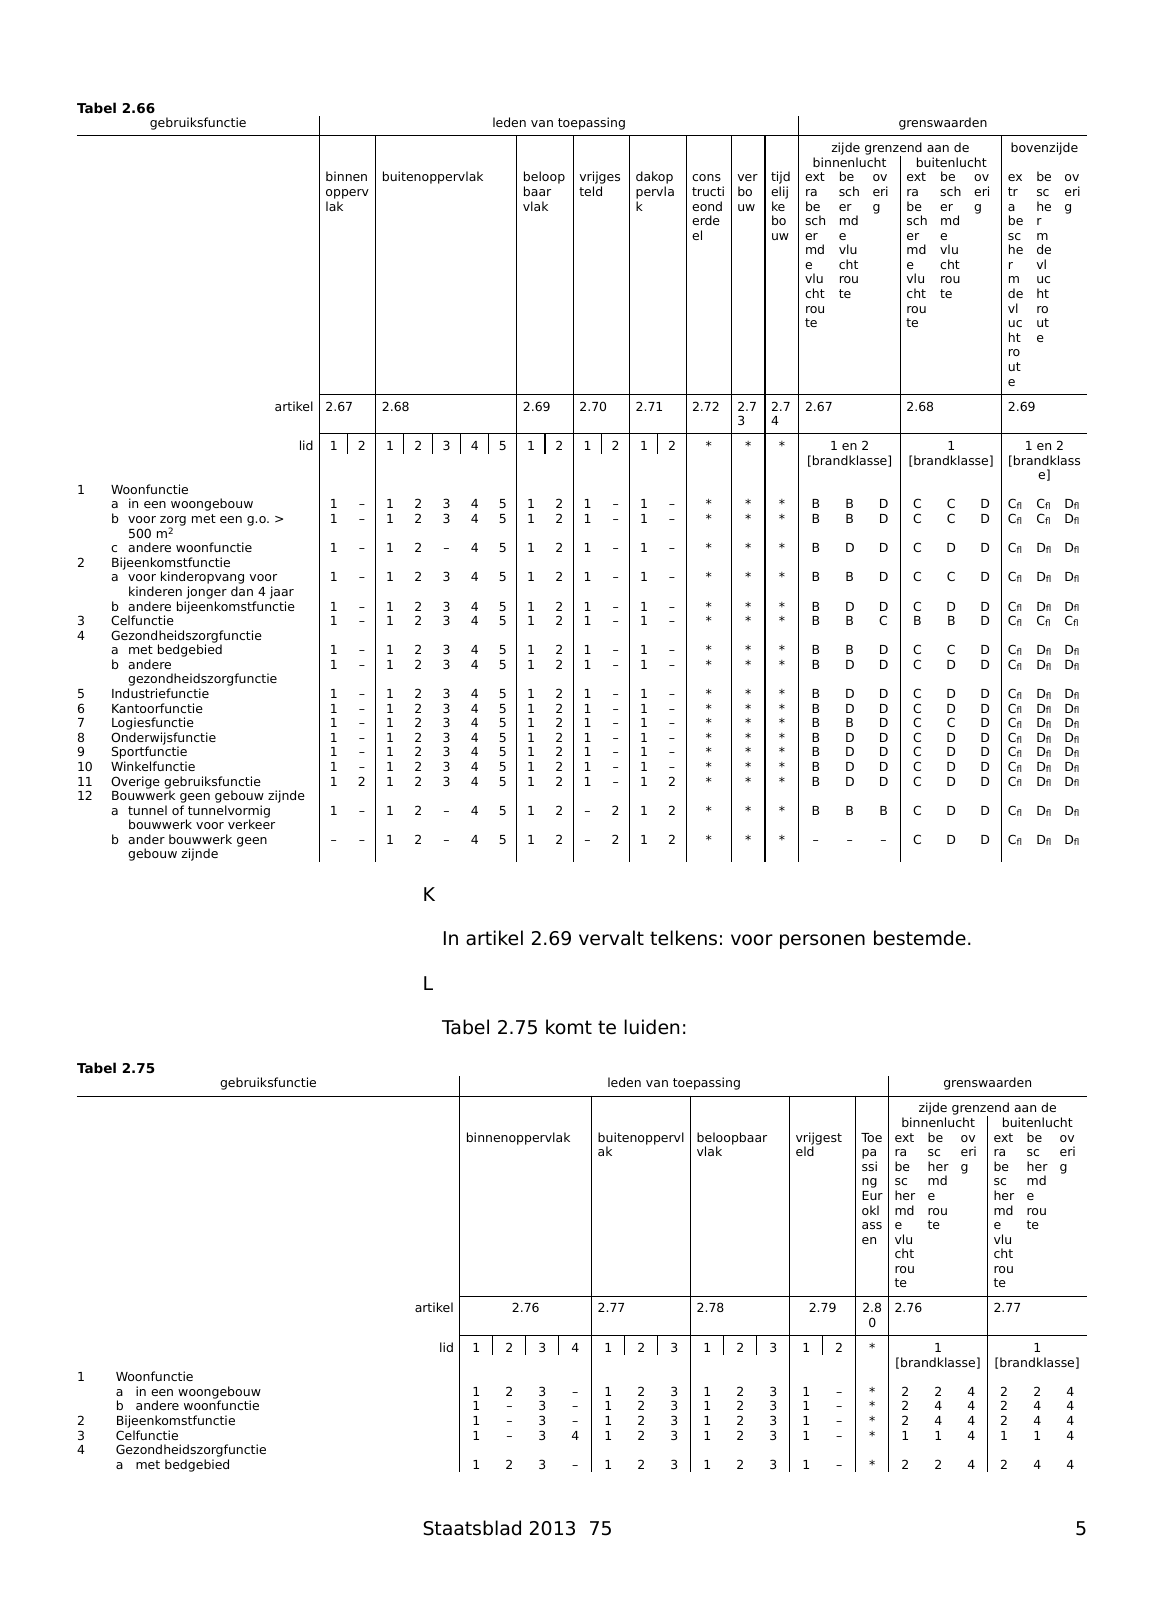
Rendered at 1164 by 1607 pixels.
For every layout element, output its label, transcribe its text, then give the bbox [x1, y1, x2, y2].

table_cell [934, 629, 968, 643]
table_cell * [766, 833, 798, 862]
table_cell [320, 454, 347, 483]
table_cell * [856, 1428, 888, 1443]
table_cell 2 [493, 1336, 525, 1355]
table_cell constructieonderdeel [687, 170, 731, 394]
table_cell [526, 1370, 558, 1384]
table_cell [brandklasse] [988, 1355, 1087, 1370]
table_cell [691, 1097, 723, 1116]
table_cell overig [968, 170, 1001, 394]
table_cell C [901, 512, 934, 541]
table_cell B [799, 570, 832, 599]
table_cell 1 [376, 833, 404, 862]
table_cell 1 [574, 600, 601, 614]
table_cell 5 [489, 614, 516, 629]
table_cell 2 [545, 614, 573, 629]
table_cell [brandklasse] [1002, 454, 1087, 483]
table_cell Dfl [1058, 716, 1087, 731]
table_cell buitenlucht [988, 1116, 1087, 1130]
table_cell a [105, 498, 122, 512]
table_cell [630, 136, 658, 156]
table_cell leden van toepassing [460, 1076, 888, 1096]
table_cell 4 [460, 804, 488, 833]
table_cell 4 [460, 687, 488, 702]
table_cell 1 [460, 1458, 492, 1472]
table_cell – [601, 716, 629, 731]
table_cell Toepassing Euroklassen [856, 1130, 888, 1296]
table_cell D [968, 614, 1001, 629]
table_cell 1 [592, 1336, 624, 1355]
table_cell [348, 454, 375, 483]
table_cell B [833, 643, 866, 658]
table_cell 1 [517, 643, 545, 658]
table_cell [489, 136, 516, 156]
table_cell [889, 1370, 921, 1384]
table_cell [934, 483, 968, 497]
table_cell B [799, 804, 832, 833]
table_cell 4 [460, 702, 488, 716]
table_cell [968, 483, 1001, 497]
table_cell 3 [526, 1336, 558, 1355]
table_cell 9 [77, 745, 105, 760]
table_cell [799, 556, 832, 570]
table_cell 3 [756, 1385, 789, 1399]
table_cell andere gezondheidszorgfunctie [122, 658, 319, 687]
table_cell – [658, 716, 686, 731]
table_cell 2 [545, 541, 573, 556]
table_cell [320, 556, 347, 570]
table_cell 1 [630, 600, 658, 614]
table_cell Logiesfunctie [105, 716, 319, 731]
table_cell [432, 454, 460, 483]
table_cell [625, 1443, 657, 1457]
table_cell C [901, 745, 934, 760]
table_cell D [866, 658, 900, 687]
table_cell B [901, 614, 934, 629]
table_cell Woonfunctie [105, 483, 319, 497]
table_cell Dfl [1030, 541, 1058, 556]
table_cell 2 [823, 1336, 855, 1355]
table_cell 1 [691, 1399, 723, 1414]
table_cell * [856, 1399, 888, 1414]
table_cell [130, 1116, 459, 1130]
table_cell Cfl [1002, 498, 1030, 512]
table_cell 5 [489, 745, 516, 760]
table_cell – [601, 570, 629, 599]
table_cell * [766, 775, 798, 789]
table_cell 2 [545, 716, 573, 731]
table_cell * [766, 731, 798, 745]
table_cell 5 [489, 687, 516, 702]
table_cell [687, 556, 731, 570]
table_cell beschermde route [1020, 1130, 1053, 1296]
table_cell 5 [489, 512, 516, 541]
table_cell * [732, 745, 764, 760]
table_cell Dfl [1030, 658, 1058, 687]
table_cell 3 [756, 1399, 789, 1414]
table_cell C [901, 498, 934, 512]
table_cell [376, 136, 404, 156]
table_cell [724, 1443, 756, 1457]
table_cell C [901, 804, 934, 833]
table_cell 3 [432, 600, 460, 614]
table_cell 4 [460, 745, 488, 760]
table_cell B [799, 760, 832, 774]
table_cell 2.78 [691, 1297, 789, 1335]
table_cell – [574, 833, 601, 862]
table_cell [1030, 629, 1058, 643]
table_cell [1030, 483, 1058, 497]
table_cell 2.70 [574, 395, 629, 433]
table_cell [856, 1355, 888, 1370]
table_cell 2.68 [376, 395, 516, 433]
table_cell a [110, 1385, 129, 1399]
table_cell D [866, 600, 900, 614]
text K [422, 884, 1087, 906]
table_cell [732, 556, 764, 570]
table_cell 2.69 [1002, 395, 1087, 433]
table_cell * [687, 716, 731, 731]
table_cell 12 [77, 789, 105, 804]
table_cell [545, 629, 573, 643]
table_cell – [348, 614, 375, 629]
table_cell 4 [1054, 1385, 1087, 1399]
table_cell beschermde vluchtroute [833, 170, 866, 394]
table_cell 1 [320, 775, 347, 789]
table_cell 2 [545, 745, 573, 760]
table_cell dakoppervlak [630, 170, 686, 394]
table_cell [901, 483, 934, 497]
table_cell 4 [955, 1385, 987, 1399]
table_cell [493, 1355, 526, 1370]
table_cell [545, 483, 573, 497]
text L [422, 972, 1087, 994]
table_cell * [766, 512, 798, 541]
table_cell * [732, 731, 764, 745]
table_cell [320, 629, 347, 643]
table_cell 2 [601, 833, 629, 862]
table_cell beschermde route [921, 1130, 954, 1296]
table_cell 1 en 2 [1002, 434, 1087, 454]
table_cell Overige gebruiksfunctie [105, 775, 319, 789]
table_cell voor zorg met een g.o. > 500 m2 [122, 512, 319, 541]
table_cell Dfl [1058, 643, 1087, 658]
table_cell Celfunctie [110, 1428, 459, 1443]
table_cell Sportfunctie [105, 745, 319, 760]
table_cell 2 [493, 1385, 526, 1399]
table_cell * [732, 702, 764, 716]
table_cell D [968, 760, 1001, 774]
table_cell [77, 570, 105, 599]
table_cell 1 [320, 541, 347, 556]
table_cell 1 [320, 687, 347, 702]
table_cell [1058, 789, 1087, 804]
table_cell [105, 433, 122, 454]
table_cell 2 [404, 570, 432, 599]
table_cell Dfl [1030, 760, 1058, 774]
text Tabel 2.75 komt te luiden: [422, 1017, 1087, 1039]
table_cell [732, 483, 764, 497]
table_cell 1 [517, 658, 545, 687]
table_cell 5 [489, 833, 516, 862]
table_cell [601, 156, 629, 170]
table_cell * [732, 434, 764, 454]
table_cell [559, 1116, 591, 1130]
table_cell [687, 136, 731, 156]
table_cell [404, 789, 432, 804]
table_cell [592, 1097, 624, 1116]
table_cell – [601, 541, 629, 556]
table_cell – [348, 541, 375, 556]
table_cell [691, 1116, 723, 1130]
table_cell * [687, 434, 731, 454]
table_cell [517, 454, 545, 483]
table_cell – [559, 1414, 591, 1428]
table_cell B [833, 716, 866, 731]
table_cell – [348, 600, 375, 614]
table_cell Cfl [1002, 512, 1030, 541]
table_cell extra beschermde vluchtroute [889, 1130, 921, 1296]
table_cell [404, 483, 432, 497]
table_cell Woonfunctie [110, 1370, 459, 1384]
table_cell 1 [574, 570, 601, 599]
table_cell 1 [691, 1428, 723, 1443]
table_cell * [766, 745, 798, 760]
table_cell [432, 156, 460, 170]
table_cell [489, 454, 516, 483]
table_cell [756, 1097, 789, 1116]
table_cell Cfl [1002, 541, 1030, 556]
table_cell D [968, 600, 1001, 614]
table_cell [122, 156, 319, 170]
table_cell Dfl [1058, 760, 1087, 774]
table_cell 1 en 2 [799, 434, 900, 454]
table_cell 7 [77, 716, 105, 731]
table_cell D [833, 702, 866, 716]
table_cell – [348, 687, 375, 702]
table_cell – [348, 498, 375, 512]
table_cell 2 [493, 1458, 526, 1472]
table_cell * [766, 716, 798, 731]
table_cell [545, 156, 573, 170]
table_cell 1 [630, 775, 658, 789]
table_cell B [799, 600, 832, 614]
table_cell 2 [545, 498, 573, 512]
table_cell 1 [630, 498, 658, 512]
table_cell 3 [756, 1414, 789, 1428]
table_cell * [766, 541, 798, 556]
table_cell – [348, 512, 375, 541]
table_cell – [601, 731, 629, 745]
table_cell Cfl [1002, 833, 1030, 862]
table_cell [460, 156, 488, 170]
table_cell [799, 483, 832, 497]
table_cell – [493, 1414, 526, 1428]
table_cell * [732, 600, 764, 614]
table_cell [320, 136, 347, 156]
table_cell 2 [724, 1336, 756, 1355]
table_cell [brandklasse] [889, 1355, 987, 1370]
table_cell met bedgebied [122, 643, 319, 658]
table_cell [460, 1097, 492, 1116]
table_cell 1 [630, 687, 658, 702]
table_cell C [901, 570, 934, 599]
table_cell Dfl [1058, 775, 1087, 789]
table_cell B [799, 614, 832, 629]
table_cell 5 [489, 760, 516, 774]
table_cell – [658, 643, 686, 658]
table_cell [348, 629, 375, 643]
table_cell [630, 556, 658, 570]
table_cell 2.71 [630, 395, 686, 433]
table_cell [856, 1443, 888, 1457]
table_cell * [766, 804, 798, 833]
table_cell 1 [574, 731, 601, 745]
table_cell * [766, 702, 798, 716]
table_cell B [833, 512, 866, 541]
table_cell Cfl [1002, 687, 1030, 702]
table_cell Gezondheidszorgfunctie [110, 1443, 459, 1457]
table_cell Dfl [1058, 658, 1087, 687]
table_cell * [732, 512, 764, 541]
table_cell 1 [574, 498, 601, 512]
table_cell D [866, 687, 900, 702]
table_cell [376, 156, 404, 170]
table_cell [110, 1097, 129, 1116]
table_cell lid [122, 433, 319, 454]
table_cell * [766, 498, 798, 512]
table_cell 3 [658, 1385, 690, 1399]
table_cell [77, 454, 105, 483]
table_cell D [968, 512, 1001, 541]
table_cell [320, 483, 347, 497]
table_cell gebruiksfunctie [77, 1076, 459, 1096]
table_cell [766, 136, 798, 156]
table_cell 3 [658, 1428, 690, 1443]
table_cell D [934, 731, 968, 745]
table_cell D [833, 745, 866, 760]
table_cell overig [1054, 1130, 1087, 1296]
table_cell [404, 556, 432, 570]
table_cell 1 [630, 658, 658, 687]
table_cell 3 [658, 1458, 690, 1472]
table_cell 1 [592, 1385, 624, 1399]
table_cell Dfl [1058, 600, 1087, 614]
table_cell D [968, 541, 1001, 556]
table_cell [766, 556, 798, 570]
table_cell 2.68 [901, 395, 1001, 433]
table_cell 2 [404, 833, 432, 862]
table_cell 2.73 [732, 395, 764, 433]
table_cell [658, 556, 686, 570]
table_cell 4 [460, 498, 488, 512]
table_cell [790, 1355, 822, 1370]
table_cell 4 [460, 716, 488, 731]
table_cell – [658, 541, 686, 556]
table_cell [1030, 156, 1058, 170]
table_cell [724, 1116, 756, 1130]
table_cell [574, 136, 601, 156]
table_cell andere bijeenkomstfunctie [122, 600, 319, 614]
table_cell 2.69 [517, 395, 573, 433]
table_cell [724, 1355, 756, 1370]
table_cell 1 [517, 833, 545, 862]
table_cell [1020, 1443, 1053, 1457]
table_cell [105, 170, 122, 394]
table_cell 5 [489, 541, 516, 556]
table_cell Industriefunctie [105, 687, 319, 702]
table_cell * [766, 687, 798, 702]
table_cell Cfl [1002, 600, 1030, 614]
table_cell 2 [348, 434, 375, 454]
table_cell – [823, 1428, 855, 1443]
table_cell * [732, 833, 764, 862]
table_cell [988, 1443, 1020, 1457]
table_cell bovenzijde [1002, 136, 1087, 156]
table_cell C [901, 775, 934, 789]
table_cell D [866, 775, 900, 789]
table_cell [489, 483, 516, 497]
table_cell artikel [130, 1296, 459, 1335]
table_cell 1 [630, 614, 658, 629]
table_cell 2 [545, 702, 573, 716]
table_cell 2 [77, 556, 105, 570]
table_cell [432, 556, 460, 570]
table_cell * [687, 702, 731, 716]
table_cell * [856, 1336, 888, 1355]
table_cell 3 [432, 512, 460, 541]
table_cell 5 [489, 570, 516, 599]
table_cell * [766, 760, 798, 774]
table_cell Cfl [1002, 745, 1030, 760]
table_cell Cfl [1002, 658, 1030, 687]
table_cell [658, 483, 686, 497]
table_cell 1 [320, 760, 347, 774]
table_cell [756, 1443, 789, 1457]
table_cell – [348, 658, 375, 687]
table_cell [376, 556, 404, 570]
table_cell [110, 1335, 129, 1355]
table_cell [432, 789, 460, 804]
table_cell * [687, 833, 731, 862]
table_cell 1 [790, 1385, 822, 1399]
table_cell 1 [376, 760, 404, 774]
table_cell [1054, 1443, 1087, 1457]
table_cell a [105, 570, 122, 599]
table_cell 3 [432, 760, 460, 774]
table_cell [856, 1370, 888, 1384]
table_cell binnenoppervlak [320, 170, 375, 394]
table_cell [574, 629, 601, 643]
table_cell [545, 556, 573, 570]
table_cell 3 [526, 1428, 558, 1443]
table_cell * [766, 614, 798, 629]
table_cell [122, 136, 319, 156]
table_cell [460, 483, 488, 497]
table_cell Dfl [1030, 716, 1058, 731]
table_cell 1 [517, 760, 545, 774]
table_cell D [833, 541, 866, 556]
table_cell [658, 1116, 690, 1130]
table_cell 2 [404, 512, 432, 541]
table_cell [1020, 1370, 1053, 1384]
table_cell 4 [460, 775, 488, 789]
table_cell [823, 1370, 855, 1384]
table_cell vrijgesteld [790, 1130, 855, 1296]
table_cell – [601, 760, 629, 774]
table_cell 1 [630, 760, 658, 774]
table_cell 1 [376, 775, 404, 789]
table_cell – [658, 731, 686, 745]
table_cell [1058, 483, 1087, 497]
table_cell 1 [988, 1336, 1087, 1355]
table_cell 1 [460, 1336, 492, 1355]
table_cell 3 [432, 716, 460, 731]
table_cell [574, 483, 601, 497]
table_cell * [766, 658, 798, 687]
table_cell 2.77 [988, 1297, 1087, 1335]
table_cell [517, 556, 545, 570]
table_cell * [766, 570, 798, 599]
table_cell [545, 789, 573, 804]
table_cell grenswaarden [799, 116, 1087, 135]
table_cell – [559, 1458, 591, 1472]
table_cell 1 [517, 498, 545, 512]
table_cell * [856, 1414, 888, 1428]
table_cell 1 [376, 745, 404, 760]
table_cell [823, 1355, 855, 1370]
table_cell – [601, 498, 629, 512]
table_cell [77, 643, 105, 658]
table_cell C [901, 760, 934, 774]
table_cell 1 [320, 702, 347, 716]
table_cell [866, 483, 900, 497]
table_cell D [934, 600, 968, 614]
table_cell B [799, 687, 832, 702]
table_cell D [866, 541, 900, 556]
table_cell 1 [574, 434, 601, 454]
table_cell 1 [630, 570, 658, 599]
table_cell 4 [1054, 1458, 1087, 1472]
table_cell 1 [574, 512, 601, 541]
table_cell 1 [320, 614, 347, 629]
table_cell 1 [691, 1385, 723, 1399]
table_cell [77, 136, 105, 156]
table_cell [376, 789, 404, 804]
table_cell – [432, 833, 460, 862]
table_cell 2.80 [856, 1297, 888, 1335]
table_cell – [658, 702, 686, 716]
table_cell gebruiksfunctie [77, 116, 319, 135]
table_cell D [866, 745, 900, 760]
table_cell – [823, 1458, 855, 1472]
table_cell [493, 1097, 526, 1116]
table_cell vrijgesteld [574, 170, 629, 394]
table_cell 2 [404, 600, 432, 614]
table_cell * [732, 498, 764, 512]
table_cell C [901, 643, 934, 658]
table_cell * [732, 541, 764, 556]
table_cell 3 [658, 1414, 690, 1428]
table_cell beschermde vluchtroute [1030, 170, 1058, 394]
table_cell Dfl [1030, 745, 1058, 760]
table_cell [866, 789, 900, 804]
table_cell – [601, 658, 629, 687]
table_cell [658, 136, 686, 156]
table_cell 3 [77, 614, 105, 629]
table_cell 5 [489, 731, 516, 745]
table_cell 2 [724, 1458, 756, 1472]
table_cell 1 [376, 541, 404, 556]
table_cell 4 [460, 643, 488, 658]
table_cell – [823, 1385, 855, 1399]
table_cell [630, 156, 658, 170]
table_cell [122, 170, 319, 394]
table_cell [790, 1370, 822, 1384]
table_cell [823, 1097, 855, 1116]
table_cell 5 [489, 600, 516, 614]
table_cell [110, 1355, 129, 1370]
table_cell 4 [559, 1336, 591, 1355]
table_cell [592, 1355, 624, 1370]
table_cell 3 [756, 1428, 789, 1443]
table_cell * [687, 614, 731, 629]
table_cell 5 [489, 658, 516, 687]
table_cell overig [1058, 170, 1087, 394]
table_cell [601, 789, 629, 804]
table_cell D [934, 658, 968, 687]
table_cell [517, 789, 545, 804]
table_cell 2 [602, 434, 629, 454]
table_cell Dfl [1058, 687, 1087, 702]
table_cell 1 [376, 570, 404, 599]
table_cell 1 [574, 614, 601, 629]
table_cell 2 [625, 1428, 657, 1443]
table_cell [592, 1370, 624, 1384]
table_cell b [105, 600, 122, 614]
table_cell 1 [921, 1428, 954, 1443]
table_cell 4 [77, 1443, 110, 1457]
table_cell Cfl [1002, 643, 1030, 658]
table_cell [601, 556, 629, 570]
table_cell – [601, 512, 629, 541]
table_cell – [601, 775, 629, 789]
table_cell lid [130, 1335, 459, 1355]
table_cell [732, 789, 764, 804]
table_cell D [968, 658, 1001, 687]
table_cell 1 [630, 643, 658, 658]
table_cell 4 [460, 731, 488, 745]
table_cell [376, 483, 404, 497]
table_cell 4 [921, 1399, 954, 1414]
table_cell 2.67 [799, 395, 900, 433]
table_cell 1 [630, 512, 658, 541]
table_cell 2 [889, 1414, 921, 1428]
table_cell * [687, 512, 731, 541]
table_cell 1 [691, 1458, 723, 1472]
table_cell Cfl [1058, 614, 1087, 629]
table_cell * [856, 1458, 888, 1472]
table_cell D [968, 643, 1001, 658]
table_cell [105, 454, 122, 483]
table_cell 2 [545, 600, 573, 614]
table_cell 4 [460, 570, 488, 599]
table_cell [687, 629, 731, 643]
table_cell [724, 1370, 756, 1384]
table_cell D [866, 570, 900, 599]
table_cell [77, 1385, 110, 1399]
table_cell [348, 789, 375, 804]
table_cell 1 [517, 731, 545, 745]
table_cell 1 [630, 716, 658, 731]
table_cell D [833, 775, 866, 789]
table_cell [968, 629, 1001, 643]
table_cell 4 [460, 541, 488, 556]
table_cell 2 [404, 760, 432, 774]
table_cell b [105, 512, 122, 541]
table_cell [110, 1116, 129, 1130]
table_cell D [968, 716, 1001, 731]
table_cell * [687, 731, 731, 745]
table_cell – [348, 570, 375, 599]
table_cell B [833, 614, 866, 629]
table_cell 2 [988, 1458, 1020, 1472]
table_cell Dfl [1058, 512, 1087, 541]
table_cell Cfl [1030, 498, 1058, 512]
table_cell D [934, 775, 968, 789]
table_cell 2 [545, 570, 573, 599]
table_cell 1 [77, 483, 105, 497]
table_cell [955, 1443, 987, 1457]
table_cell * [687, 745, 731, 760]
table_cell binnenlucht [799, 156, 900, 170]
table_cell * [687, 541, 731, 556]
table_cell [592, 1443, 624, 1457]
table_cell – [348, 804, 375, 833]
table_cell 1 [574, 541, 601, 556]
table_cell 4 [77, 629, 105, 643]
table_cell 2 [988, 1385, 1020, 1399]
table_cell 4 [1054, 1414, 1087, 1428]
table_cell 4 [460, 600, 488, 614]
table_cell [460, 454, 488, 483]
table_cell [460, 789, 488, 804]
table_cell 1 [889, 1336, 987, 1355]
table_cell 1 [889, 1428, 921, 1443]
table_cell 1 [376, 804, 404, 833]
table_cell voor kinderopvang voor kinderen jonger dan 4 jaar [122, 570, 319, 599]
table_cell 1 [592, 1458, 624, 1472]
table_cell D [968, 745, 1001, 760]
table_cell B [799, 643, 832, 658]
table_cell D [833, 600, 866, 614]
table_cell 4 [460, 760, 488, 774]
table_cell [766, 454, 798, 483]
table_cell 1 [574, 702, 601, 716]
table_cell beloopbaar vlak [517, 170, 573, 394]
table_cell 2 [988, 1414, 1020, 1428]
table_cell Cfl [1002, 716, 1030, 731]
table_cell 5 [489, 643, 516, 658]
table_cell – [348, 702, 375, 716]
table_cell [601, 136, 629, 156]
table_cell [493, 1443, 526, 1457]
table_cell [823, 1116, 855, 1130]
table_cell [526, 1355, 558, 1370]
table_cell zijde grenzend aan de [799, 136, 1001, 156]
table_cell [77, 394, 105, 433]
table_cell [320, 789, 347, 804]
table_cell D [968, 570, 1001, 599]
table_cell C [901, 658, 934, 687]
table_cell 1 [574, 716, 601, 731]
table_cell – [432, 541, 460, 556]
table_cell 2 [545, 804, 573, 833]
table_cell [105, 136, 122, 156]
table_cell D [833, 760, 866, 774]
table_cell * [687, 643, 731, 658]
table_cell 1 [517, 570, 545, 599]
table_cell 1 [376, 702, 404, 716]
table_cell 1 [630, 702, 658, 716]
table_cell [1058, 556, 1087, 570]
table_cell [105, 394, 122, 433]
table_cell in een woongebouw [122, 498, 319, 512]
table_cell 5 [489, 716, 516, 731]
table_cell [559, 1443, 591, 1457]
table_cell [130, 1097, 459, 1116]
table_cell [130, 1130, 459, 1296]
table_cell 2 [724, 1385, 756, 1399]
table_cell Cfl [1002, 570, 1030, 599]
table_cell 1 [1020, 1428, 1053, 1443]
table_cell [934, 789, 968, 804]
table_cell [592, 1116, 624, 1130]
table_cell B [934, 614, 968, 629]
table_cell 10 [77, 760, 105, 774]
table_cell [856, 1097, 888, 1116]
table_cell [921, 1370, 954, 1384]
table_cell [687, 483, 731, 497]
table_cell 2 [625, 1414, 657, 1428]
table_cell – [348, 745, 375, 760]
table_cell D [968, 687, 1001, 702]
table_cell leden van toepassing [320, 116, 798, 135]
table_cell [77, 658, 105, 687]
table_cell D [866, 731, 900, 745]
table_cell 1 [460, 1428, 492, 1443]
table_cell 2 [658, 804, 686, 833]
table_cell – [601, 643, 629, 658]
table_cell artikel [122, 394, 319, 433]
table_cell 1 [376, 498, 404, 512]
table_cell 8 [77, 731, 105, 745]
table_cell 3 [757, 1336, 789, 1355]
table_cell zijde grenzend aan de [889, 1097, 1087, 1116]
table_header Tabel 2.66 [77, 100, 1087, 116]
table_cell 1 [574, 760, 601, 774]
table_cell 1 [790, 1399, 822, 1414]
table_cell * [732, 643, 764, 658]
table_cell D [866, 702, 900, 716]
table_cell – [601, 600, 629, 614]
table_cell 2 [601, 804, 629, 833]
table_cell 1 [320, 498, 347, 512]
table_header Tabel 2.75 [77, 1061, 1087, 1076]
table_cell [545, 136, 573, 156]
table_cell [1058, 629, 1087, 643]
table_cell [77, 1355, 110, 1370]
table_cell [658, 156, 686, 170]
table_cell – [658, 600, 686, 614]
table_cell – [601, 687, 629, 702]
table_cell Dfl [1058, 804, 1087, 833]
table_cell [934, 556, 968, 570]
table_cell 1 [320, 434, 347, 454]
table_cell 1 [517, 702, 545, 716]
table_cell tijdelijke bouw [766, 170, 798, 394]
table_cell [968, 556, 1001, 570]
table_cell b [105, 658, 122, 687]
table_cell B [799, 716, 832, 731]
table_cell 4 [955, 1458, 987, 1472]
table_cell [404, 136, 432, 156]
table_cell C [934, 570, 968, 599]
table_cell [404, 454, 432, 483]
table_cell Dfl [1030, 600, 1058, 614]
table_cell 2 [545, 760, 573, 774]
table_cell Bijeenkomstfunctie [105, 556, 319, 570]
table_cell [630, 483, 658, 497]
table_cell [348, 156, 375, 170]
table_cell 1 [320, 643, 347, 658]
table_cell B [799, 498, 832, 512]
table_cell 5 [489, 498, 516, 512]
table_cell 1 [517, 745, 545, 760]
table_cell 2 [348, 775, 375, 789]
table_cell beloopbaar vlak [691, 1130, 789, 1296]
table_cell * [732, 687, 764, 702]
table_cell – [799, 833, 832, 862]
table_cell [404, 156, 432, 170]
table_cell 2 [988, 1399, 1020, 1414]
table_cell 2.76 [889, 1297, 987, 1335]
table_cell [766, 156, 798, 170]
table_cell [460, 136, 488, 156]
table_cell 4 [460, 833, 488, 862]
table_cell B [833, 804, 866, 833]
text In artikel 2.69 vervalt telkens: voor personen bestemde. [422, 928, 1087, 950]
table_cell [756, 1355, 789, 1370]
table_cell b [105, 833, 122, 862]
table_cell [brandklasse] [799, 454, 900, 483]
table_cell extra beschermde vluchtroute [1002, 170, 1030, 394]
table_cell – [348, 760, 375, 774]
table_cell [1002, 556, 1030, 570]
table_cell 1 [517, 687, 545, 702]
table_cell 2 [545, 643, 573, 658]
table_cell 3 [756, 1458, 789, 1472]
table_cell D [968, 775, 1001, 789]
table_cell [526, 1116, 558, 1130]
table_cell – [348, 716, 375, 731]
table_cell [625, 1370, 657, 1384]
table_cell 1 [592, 1399, 624, 1414]
table_cell 1 [517, 541, 545, 556]
table_cell [601, 483, 629, 497]
table_cell Kantoorfunctie [105, 702, 319, 716]
table_cell * [687, 658, 731, 687]
table_cell 2 [404, 434, 432, 454]
table_cell – [658, 760, 686, 774]
table_cell [545, 454, 573, 483]
table_cell [460, 1355, 492, 1370]
table_cell 1 [77, 1370, 110, 1384]
table_cell [756, 1116, 789, 1130]
table_cell [658, 454, 686, 483]
table_cell [1002, 789, 1030, 804]
table_cell 5 [489, 434, 516, 454]
table_cell 1 [320, 512, 347, 541]
table_cell 2 [658, 775, 686, 789]
table_cell C [901, 731, 934, 745]
table_cell * [732, 760, 764, 774]
table_cell 1 [988, 1428, 1020, 1443]
table_cell [658, 1097, 690, 1116]
table_cell extra beschermde vluchtroute [988, 1130, 1020, 1296]
table_cell Bijeenkomstfunctie [110, 1414, 459, 1428]
table_cell 3 [432, 745, 460, 760]
table_cell 2 [545, 512, 573, 541]
table_cell 3 [432, 731, 460, 745]
table_cell B [799, 512, 832, 541]
table_cell [348, 556, 375, 570]
table_cell binnenlucht [889, 1116, 987, 1130]
table_cell 2 [404, 658, 432, 687]
table_cell 2 [404, 716, 432, 731]
table_cell 2 [404, 643, 432, 658]
table_cell B [833, 570, 866, 599]
table_cell 2 [889, 1399, 921, 1414]
table_cell D [968, 731, 1001, 745]
table_cell [601, 629, 629, 643]
table_cell [901, 556, 934, 570]
table_cell 5 [489, 702, 516, 716]
table_cell Cfl [1002, 702, 1030, 716]
table_cell 4 [1020, 1414, 1053, 1428]
table_cell [732, 454, 764, 483]
table_cell B [866, 804, 900, 833]
table_cell 2.76 [460, 1297, 591, 1335]
table_cell 5 [77, 687, 105, 702]
table_cell – [823, 1414, 855, 1428]
table_cell Dfl [1030, 570, 1058, 599]
table_cell 2.72 [687, 395, 731, 433]
table_cell Dfl [1058, 731, 1087, 745]
table_cell 2 [545, 775, 573, 789]
table_cell * [687, 687, 731, 702]
table_cell [921, 1443, 954, 1457]
table_cell [1002, 483, 1030, 497]
table_cell c [105, 541, 122, 556]
table_cell [489, 156, 516, 170]
table_cell D [968, 702, 1001, 716]
table_cell 2 [404, 702, 432, 716]
table_cell 1 [376, 434, 403, 454]
table_cell [732, 136, 764, 156]
table_cell [77, 498, 105, 512]
table_cell 4 [955, 1428, 987, 1443]
table_cell Dfl [1058, 541, 1087, 556]
table_cell [658, 789, 686, 804]
table_cell [687, 789, 731, 804]
table_cell [460, 1116, 492, 1130]
table_cell 1 [320, 658, 347, 687]
table_cell C [934, 643, 968, 658]
table_cell [756, 1370, 789, 1384]
table_cell Cfl [1002, 614, 1030, 629]
table_cell 2 [889, 1458, 921, 1472]
table_cell [77, 1296, 110, 1335]
table_cell Cfl [1002, 731, 1030, 745]
table_cell – [493, 1428, 526, 1443]
table_cell [517, 629, 545, 643]
table_cell Onderwijsfunctie [105, 731, 319, 745]
table_cell 2.74 [766, 395, 798, 433]
table_cell 1 [630, 745, 658, 760]
table_cell [625, 1116, 657, 1130]
table_cell [574, 789, 601, 804]
table_cell [130, 1355, 459, 1370]
table_cell 1 [517, 716, 545, 731]
table_cell [376, 454, 404, 483]
table_cell [658, 1370, 690, 1384]
table_cell D [934, 687, 968, 702]
table_cell overig [866, 170, 900, 394]
table_cell [559, 1370, 591, 1384]
table_cell 1 [320, 745, 347, 760]
table_cell [517, 136, 545, 156]
table_cell [691, 1370, 723, 1384]
table_cell verbouw [732, 170, 764, 394]
table_cell [691, 1443, 723, 1457]
table_cell Dfl [1030, 702, 1058, 716]
table_cell met bedgebied [130, 1458, 459, 1472]
table_cell C [901, 541, 934, 556]
table_cell 2 [625, 1336, 657, 1355]
table_cell [110, 1296, 129, 1335]
table_cell C [866, 614, 900, 629]
table_cell – [432, 804, 460, 833]
table_cell 1 [592, 1414, 624, 1428]
table_cell 2 [404, 745, 432, 760]
table_cell 4 [460, 512, 488, 541]
table_cell [766, 483, 798, 497]
table_cell – [658, 570, 686, 599]
table_cell [105, 156, 122, 170]
table_cell * [687, 760, 731, 774]
table_cell – [658, 658, 686, 687]
table_cell – [559, 1399, 591, 1414]
table_cell 1 [790, 1414, 822, 1428]
table_cell [833, 629, 866, 643]
table_cell – [601, 745, 629, 760]
table_cell [526, 1097, 558, 1116]
table_cell 1 [460, 1399, 492, 1414]
table_cell – [658, 745, 686, 760]
table_cell [489, 629, 516, 643]
table_cell 4 [921, 1414, 954, 1428]
table_cell [687, 454, 731, 483]
table_cell [866, 629, 900, 643]
table_cell [110, 1130, 129, 1296]
table_cell [77, 1116, 110, 1130]
table_cell * [766, 643, 798, 658]
table_cell [691, 1355, 723, 1370]
table_cell 3 [526, 1399, 558, 1414]
table_cell D [968, 498, 1001, 512]
table_cell 1 [376, 716, 404, 731]
table_cell Dfl [1030, 775, 1058, 789]
table_cell [489, 556, 516, 570]
table_cell ander bouwwerk geen gebouw zijnde [122, 833, 319, 862]
table_cell 2 [545, 731, 573, 745]
table_cell 2 [724, 1399, 756, 1414]
table_cell 2 [404, 541, 432, 556]
table_cell [122, 454, 319, 483]
table_cell 1 [517, 775, 545, 789]
table_cell Dfl [1030, 804, 1058, 833]
table_cell Dfl [1030, 731, 1058, 745]
table_cell C [934, 512, 968, 541]
table_cell C [901, 702, 934, 716]
table_cell [1002, 629, 1030, 643]
table_cell 1 [630, 731, 658, 745]
table_cell 3 [526, 1458, 558, 1472]
table_cell 1 [574, 643, 601, 658]
table_cell 1 [460, 1385, 492, 1399]
table_cell 1 [320, 716, 347, 731]
table_cell 4 [1054, 1428, 1087, 1443]
table_cell [625, 1355, 657, 1370]
table_cell 4 [461, 434, 488, 454]
table_cell 3 [433, 434, 460, 454]
table_cell – [320, 833, 347, 862]
table_cell Dfl [1030, 687, 1058, 702]
table_cell 2 [404, 775, 432, 789]
table_cell 1 [592, 1428, 624, 1443]
table_cell C [901, 833, 934, 862]
table_cell beschermde vluchtroute [934, 170, 968, 394]
table_cell [1030, 556, 1058, 570]
table_cell [432, 483, 460, 497]
table_cell [348, 136, 375, 156]
table_cell 1 [630, 804, 658, 833]
table_cell – [823, 1399, 855, 1414]
table_cell 3 [432, 658, 460, 687]
table_cell [404, 629, 432, 643]
table_cell 3 [658, 1336, 690, 1355]
table_cell D [866, 512, 900, 541]
table_cell 3 [526, 1414, 558, 1428]
table_cell – [658, 512, 686, 541]
table_cell [77, 600, 105, 614]
table_cell [799, 629, 832, 643]
table_cell D [866, 498, 900, 512]
table_cell 1 [320, 570, 347, 599]
table_cell extra beschermde vluchtroute [901, 170, 934, 394]
table_cell 3 [658, 1399, 690, 1414]
table_cell 1 [790, 1458, 822, 1472]
table_cell 2 [404, 687, 432, 702]
table_cell [630, 789, 658, 804]
table_cell 1 [376, 731, 404, 745]
table_cell [856, 1116, 888, 1130]
table_cell Cfl [1002, 775, 1030, 789]
table_cell 6 [77, 702, 105, 716]
table_cell a [110, 1458, 129, 1472]
table_cell D [833, 731, 866, 745]
table_cell 5 [489, 804, 516, 833]
table_cell 4 [955, 1399, 987, 1414]
table_cell – [866, 833, 900, 862]
table_cell 1 [574, 745, 601, 760]
table_cell 1 [574, 687, 601, 702]
table_cell 3 [432, 614, 460, 629]
table_cell b [110, 1399, 129, 1414]
table_cell B [799, 541, 832, 556]
table_cell – [348, 731, 375, 745]
table_cell [77, 512, 105, 541]
table_cell in een woongebouw [130, 1385, 459, 1399]
table_cell extra beschermde vluchtroute [799, 170, 832, 394]
table_cell B [799, 731, 832, 745]
table_cell 1 [376, 600, 404, 614]
table_cell 1 [574, 658, 601, 687]
table_cell [376, 629, 404, 643]
table_cell – [658, 498, 686, 512]
table_cell buitenlucht [901, 156, 1001, 170]
table_cell andere woonfunctie [130, 1399, 459, 1414]
table_cell 1 [320, 804, 347, 833]
table_cell [77, 541, 105, 556]
table_cell D [866, 760, 900, 774]
table_cell 3 [432, 643, 460, 658]
table_cell [687, 156, 731, 170]
table_cell D [833, 658, 866, 687]
table_cell 2 [889, 1385, 921, 1399]
table_cell 1 [320, 600, 347, 614]
table_cell Cfl [1002, 760, 1030, 774]
table_cell B [799, 775, 832, 789]
table_cell 2 [921, 1385, 954, 1399]
table_cell a [105, 804, 122, 833]
table_cell 3 [432, 498, 460, 512]
table_cell 1 [320, 731, 347, 745]
table_cell 4 [559, 1428, 591, 1443]
table_cell 1 [790, 1336, 822, 1355]
table_cell 2 [77, 1414, 110, 1428]
table_cell – [601, 702, 629, 716]
table_cell 4 [955, 1414, 987, 1428]
table_cell [77, 833, 105, 862]
table_cell Dfl [1058, 833, 1087, 862]
table_cell [348, 483, 375, 497]
table_cell D [833, 687, 866, 702]
table_cell [732, 629, 764, 643]
table_cell 2 [546, 434, 573, 454]
table_cell 1 [517, 614, 545, 629]
table_cell [460, 1443, 492, 1457]
table_cell B [799, 745, 832, 760]
table_cell [574, 556, 601, 570]
table_cell * [687, 775, 731, 789]
table_cell [1002, 156, 1030, 170]
table_cell [658, 1443, 690, 1457]
table_cell 2 [404, 614, 432, 629]
table_cell 3 [432, 570, 460, 599]
table_cell [766, 629, 798, 643]
table_cell [988, 1370, 1020, 1384]
table_cell D [934, 541, 968, 556]
table_cell [460, 629, 488, 643]
table_cell 4 [1020, 1399, 1053, 1414]
table_cell 4 [460, 658, 488, 687]
table_cell [77, 156, 105, 170]
table_cell [790, 1443, 822, 1457]
table_cell 2 [658, 434, 686, 454]
table_cell buitenoppervlak [376, 170, 516, 394]
table_cell 2 [625, 1399, 657, 1414]
table_cell Dfl [1030, 643, 1058, 658]
table_cell [1030, 789, 1058, 804]
table_cell [601, 454, 629, 483]
table_cell [77, 804, 105, 833]
table_cell * [766, 600, 798, 614]
table_cell 4 [1054, 1399, 1087, 1414]
table_cell a [105, 643, 122, 658]
table_cell 2 [625, 1385, 657, 1399]
table_cell 2 [658, 833, 686, 862]
table_cell [77, 1335, 110, 1355]
table_cell [574, 156, 601, 170]
table_cell [493, 1370, 526, 1384]
table_cell 1 [790, 1428, 822, 1443]
table_cell D [866, 716, 900, 731]
table_cell [901, 629, 934, 643]
table_cell [866, 556, 900, 570]
table_cell 1 [691, 1336, 723, 1355]
table_cell [968, 789, 1001, 804]
table_cell – [658, 614, 686, 629]
table_cell Dfl [1058, 702, 1087, 716]
table_cell D [968, 833, 1001, 862]
table_cell [1058, 156, 1087, 170]
table_cell [1054, 1370, 1087, 1384]
table_cell 1 [517, 434, 544, 454]
table_cell 2 [404, 731, 432, 745]
table_cell * [732, 716, 764, 731]
table_cell D [934, 804, 968, 833]
table_cell – [348, 643, 375, 658]
table_cell D [934, 702, 968, 716]
table_cell D [968, 804, 1001, 833]
table_cell tunnel of tunnelvormig bouwwerk voor verkeer [122, 804, 319, 833]
table_cell [517, 483, 545, 497]
table_cell [489, 789, 516, 804]
table_cell 2 [545, 833, 573, 862]
table_cell Dfl [1058, 498, 1087, 512]
table_cell [833, 789, 866, 804]
table_cell [833, 556, 866, 570]
table_cell 1 [376, 658, 404, 687]
table_cell [625, 1097, 657, 1116]
table_cell D [866, 643, 900, 658]
table_cell [955, 1370, 987, 1384]
table_cell 1 [376, 687, 404, 702]
table_cell 2 [545, 658, 573, 687]
table_cell [460, 556, 488, 570]
table_cell B [799, 702, 832, 716]
table_cell 4 [1020, 1458, 1053, 1472]
table_cell 1 [630, 833, 658, 862]
table_cell * [732, 570, 764, 599]
table_cell [460, 1370, 492, 1384]
table_cell [432, 629, 460, 643]
table_cell [493, 1116, 526, 1130]
table_cell – [601, 614, 629, 629]
table_cell 3 [526, 1385, 558, 1399]
table_cell [901, 789, 934, 804]
table_cell 1 [574, 775, 601, 789]
table_cell B [833, 498, 866, 512]
table_cell – [559, 1385, 591, 1399]
table_cell D [934, 760, 968, 774]
table_cell 2 [724, 1414, 756, 1428]
table_cell 1 [460, 1414, 492, 1428]
table_cell C [901, 716, 934, 731]
table_cell * [687, 570, 731, 599]
table_cell – [493, 1399, 526, 1414]
table_cell 3 [432, 702, 460, 716]
table_cell 2 [404, 498, 432, 512]
table_cell 3 [432, 687, 460, 702]
table_cell D [934, 833, 968, 862]
table_cell 1 [517, 512, 545, 541]
table_cell [77, 1458, 110, 1472]
table_cell [320, 156, 347, 170]
table_cell [732, 156, 764, 170]
table_cell C [901, 687, 934, 702]
table_cell [77, 433, 105, 454]
table_cell C [934, 498, 968, 512]
table_cell 2 [1020, 1385, 1053, 1399]
table_cell 2.77 [592, 1297, 690, 1335]
table_cell [559, 1355, 591, 1370]
table_cell – [833, 833, 866, 862]
table_cell C [934, 716, 968, 731]
table_cell [526, 1443, 558, 1457]
table_cell Dfl [1030, 833, 1058, 862]
table_cell [77, 1130, 110, 1296]
table_cell 1 [901, 434, 1001, 454]
table_cell Cfl [1030, 614, 1058, 629]
table_cell 3 [432, 775, 460, 789]
table_cell [77, 1399, 110, 1414]
table_cell – [348, 833, 375, 862]
table_cell [799, 789, 832, 804]
table_cell [658, 1355, 690, 1370]
table_cell 2 [404, 804, 432, 833]
table_cell * [732, 614, 764, 629]
table_cell 1 [630, 541, 658, 556]
table_cell 1 [376, 614, 404, 629]
table_cell [790, 1097, 822, 1116]
table_cell Gezondheidszorgfunctie [105, 629, 319, 643]
table_cell [77, 170, 105, 394]
table_cell – [658, 687, 686, 702]
table_cell grenswaarden [889, 1076, 1087, 1096]
table_cell * [732, 658, 764, 687]
table_cell [559, 1097, 591, 1116]
table_cell Dfl [1058, 745, 1087, 760]
table_cell 2 [724, 1428, 756, 1443]
table_cell * [732, 804, 764, 833]
table_cell [517, 156, 545, 170]
table_cell [790, 1116, 822, 1130]
table_cell Bouwwerk geen gebouw zijnde [105, 789, 319, 804]
table_cell 5 [489, 775, 516, 789]
table_cell B [799, 658, 832, 687]
table_cell [432, 136, 460, 156]
table_cell 11 [77, 775, 105, 789]
table_cell 3 [77, 1428, 110, 1443]
table_cell 1 [376, 512, 404, 541]
table_cell Dfl [1058, 570, 1087, 599]
table_cell [889, 1443, 921, 1457]
table_cell 2.67 [320, 395, 375, 433]
table_cell 1 [691, 1414, 723, 1428]
table_cell * [687, 804, 731, 833]
table_cell [630, 629, 658, 643]
table_cell 2 [545, 687, 573, 702]
table_cell andere woonfunctie [122, 541, 319, 556]
table_cell 1 [517, 804, 545, 833]
table_cell [658, 629, 686, 643]
table_cell * [687, 600, 731, 614]
table_cell C [901, 600, 934, 614]
table_cell overig [955, 1130, 987, 1296]
table_cell * [856, 1385, 888, 1399]
table_cell 2 [921, 1458, 954, 1472]
table_cell 2.79 [790, 1297, 855, 1335]
table_cell [724, 1097, 756, 1116]
table_cell 1 [630, 434, 657, 454]
table_cell Celfunctie [105, 614, 319, 629]
table_cell Winkelfunctie [105, 760, 319, 774]
table_cell [766, 789, 798, 804]
table_cell * [687, 498, 731, 512]
table_cell 4 [460, 614, 488, 629]
table_cell 1 [517, 600, 545, 614]
table_cell [77, 1097, 110, 1116]
table_cell Cfl [1002, 804, 1030, 833]
table_cell * [732, 775, 764, 789]
table_cell [brandklasse] [901, 454, 1001, 483]
table_cell 2 [625, 1458, 657, 1472]
table_cell * [766, 434, 798, 454]
table_cell [630, 454, 658, 483]
table_cell – [574, 804, 601, 833]
table_cell D [934, 745, 968, 760]
table_cell [574, 454, 601, 483]
table_cell Cfl [1030, 512, 1058, 541]
table_cell [823, 1443, 855, 1457]
table_cell binnenoppervlak [460, 1130, 591, 1296]
table_cell 1 [376, 643, 404, 658]
table_cell [833, 483, 866, 497]
table_cell buitenoppervlak [592, 1130, 690, 1296]
